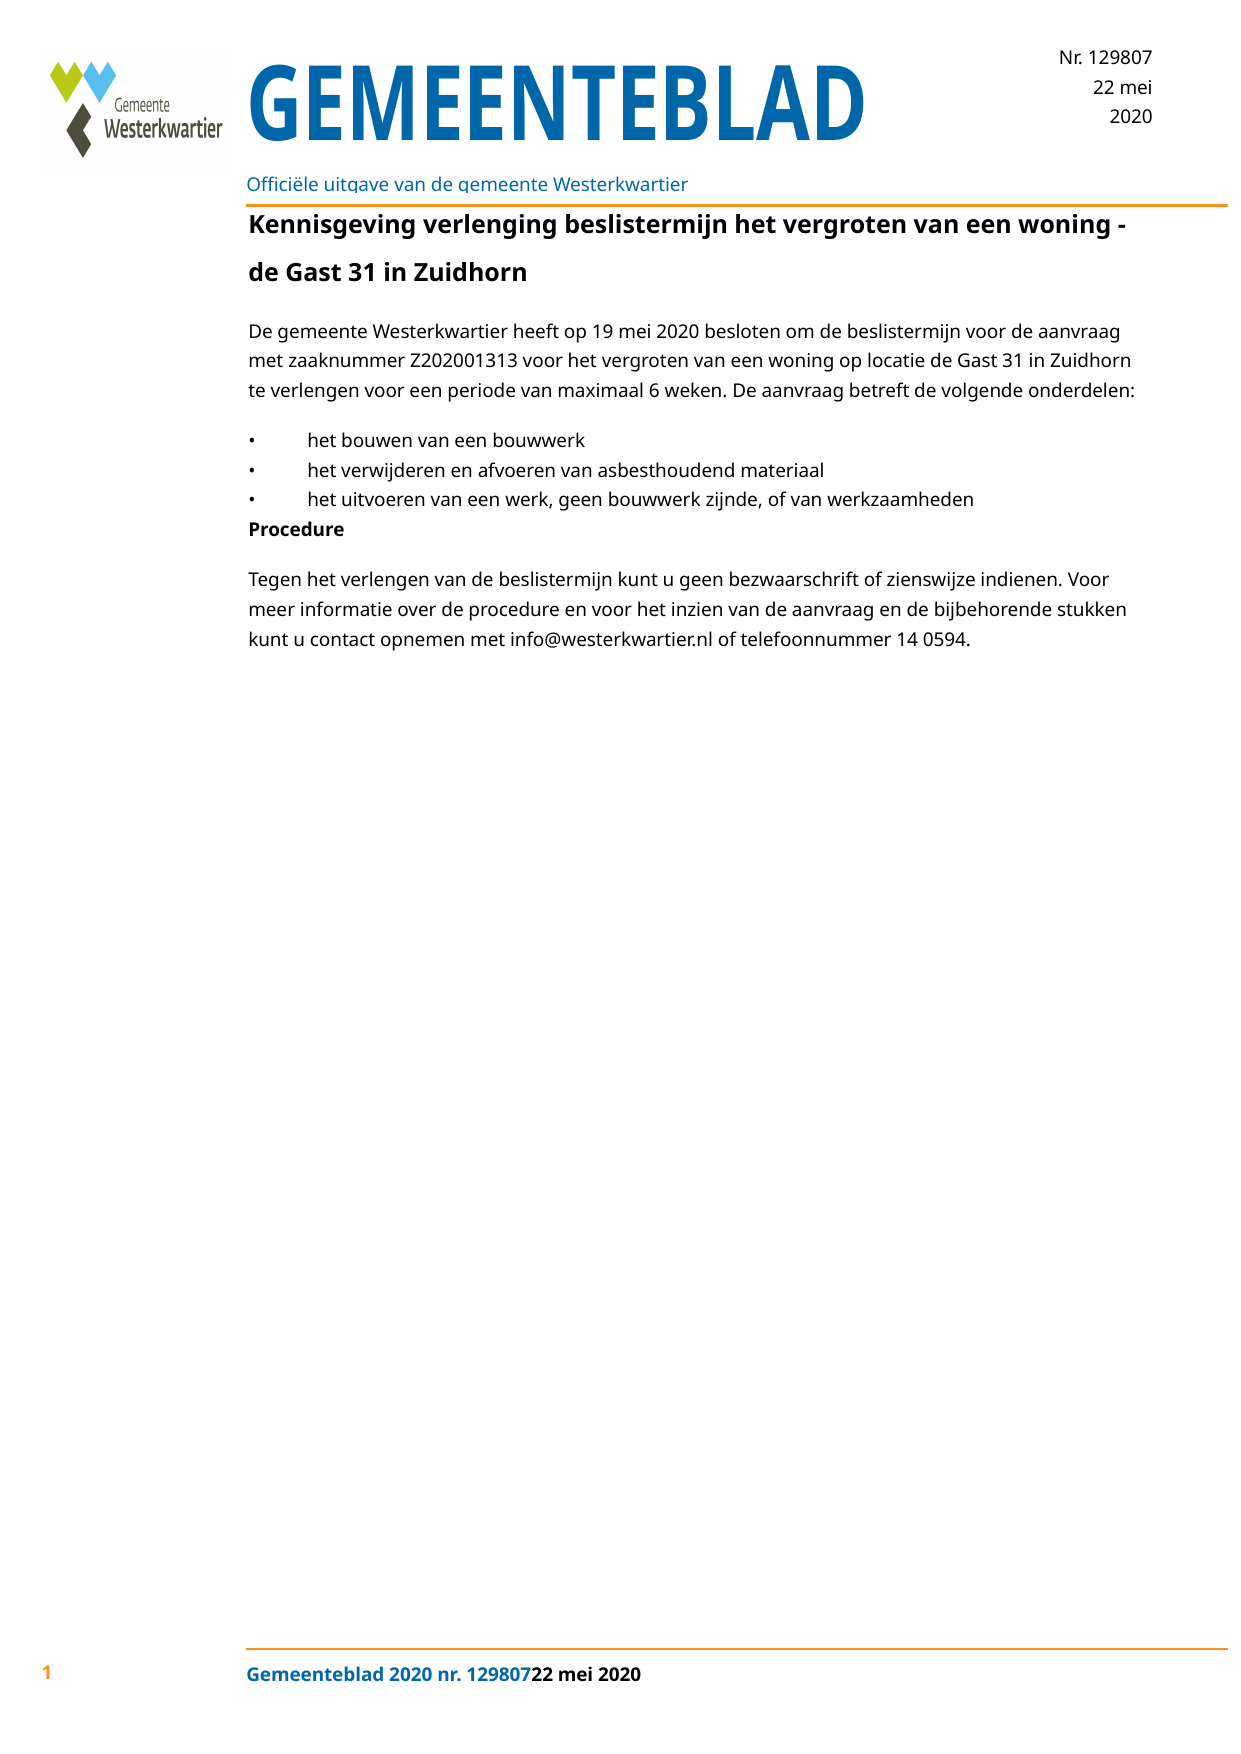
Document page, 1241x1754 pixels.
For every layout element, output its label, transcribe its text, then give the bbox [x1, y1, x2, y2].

list het verwijderen en afvoeren van asbesthoudend materiaal [248, 457, 1152, 483]
list het uitvoeren van een werk, geen bouwwerk zijnde, of van werkzaamheden [248, 487, 1152, 512]
text Tegen het verlengen van de beslistermijn kunt u geen bezwaarschrift of zienswijze indienen. Voor meer informatie over de procedure en voor het inzien van de aanvraag en de bijbehorende stukken kunt u contact opnemen met info@westerkwartier.nl of telefoonnummer 14 0594. [248, 567, 1152, 652]
text Kennisgeving verlenging beslistermijn het vergroten van een woning - de Gast 31 in Zuidhorn [248, 207, 1152, 288]
picture [41, 47, 231, 172]
list het bouwen van een bouwwerk [248, 427, 1152, 453]
text De gemeente Westerkwartier heeft op 19 mei 2020 besloten om de beslistermijn voor de aanvraag met zaaknummer Z202001313 voor het vergroten van een woning op locatie de Gast 31 in Zuidhorn te verlengen voor een periode van maximaal 6 weken. De aanvraag betreft de volgende onderdelen: [248, 318, 1152, 403]
text Procedure [248, 516, 1152, 542]
